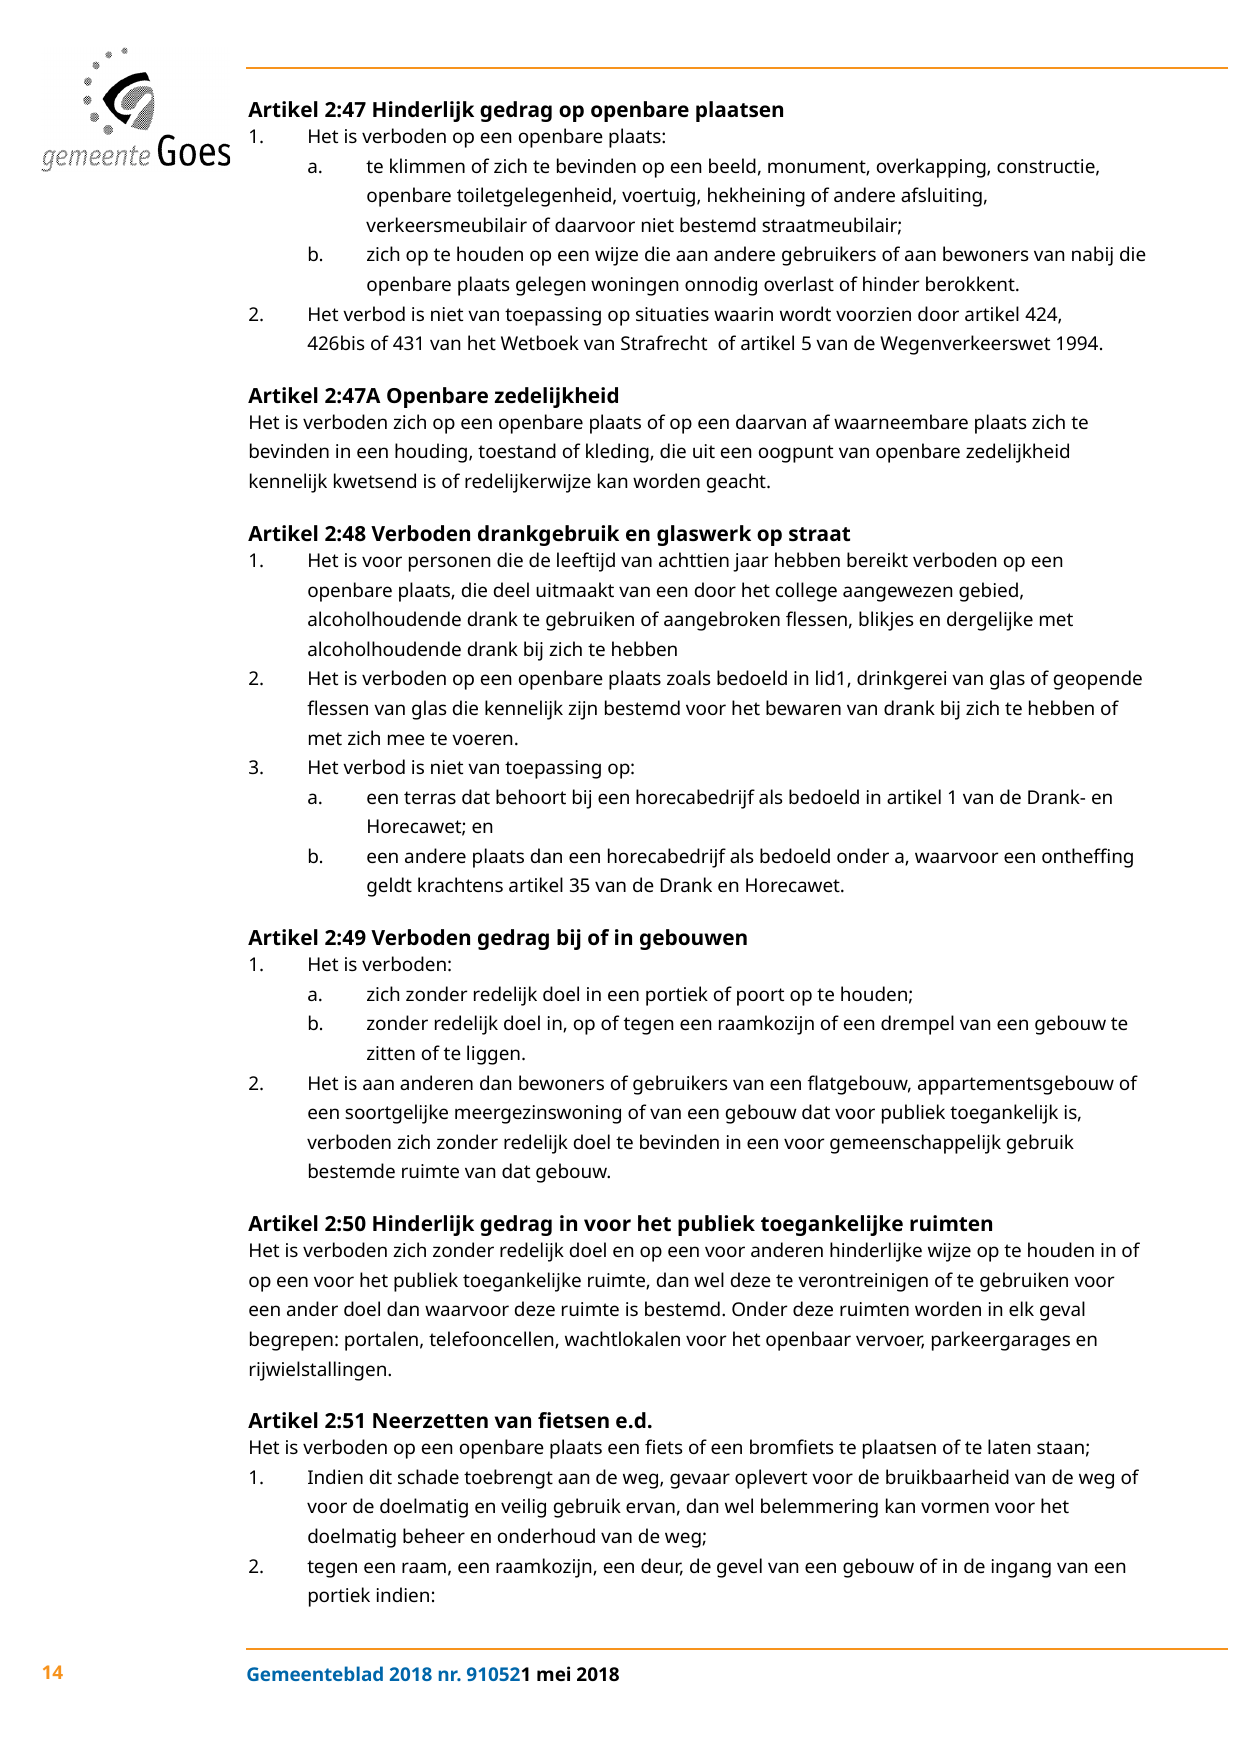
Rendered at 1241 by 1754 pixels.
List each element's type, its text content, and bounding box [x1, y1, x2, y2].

text Het is verboden op een openbare plaats een fiets of een bromfiets te plaatsen of te laten staan; [248, 1434, 1152, 1460]
list Indien dit schade toebrengt aan de weg, gevaar oplevert voor de bruikbaarheid van de weg of voor de doelmatig en veilig gebruik ervan, dan wel belemmering kan vormen voor het doelmatig beheer en onderhoud van de weg; [248, 1464, 1152, 1549]
text Het is verboden zich zonder redelijk doel en op een voor anderen hinderlijke wijze op te houden in of op een voor het publiek toegankelijke ruimte, dan wel deze te verontreinigen of te gebruiken voor een ander doel dan waarvoor deze ruimte is bestemd. Onder deze ruimten worden in elk geval begrepen: portalen, telefooncellen, wachtlokalen voor het openbaar vervoer, parkeergarages en rijwielstallingen. [248, 1237, 1152, 1381]
text Artikel 2:49 Verboden gedrag bij of in gebouwen [248, 923, 1152, 951]
list een terras dat behoort bij een horecabedrijf als bedoeld in artikel 1 van de Drank- en Horecawet; en [307, 784, 1152, 839]
list Het is verboden op een openbare plaats: [248, 123, 1152, 149]
list zich zonder redelijk doel in een portiek of poort op te houden; [307, 981, 1152, 1007]
text Artikel 2:51 Neerzetten van fietsen e.d. [248, 1406, 1152, 1434]
text Artikel 2:47A Openbare zedelijkheid [248, 381, 1152, 409]
text Het is verboden zich op een openbare plaats of op een daarvan af waarneembare plaats zich te bevinden in een houding, toestand of kleding, die uit een oogpunt van openbare zedelijkheid kennelijk kwetsend is of redelijkerwijze kan worden geacht. [248, 409, 1152, 494]
picture [41, 47, 231, 172]
list Het verbod is niet van toepassing op situaties waarin wordt voorzien door artikel 424, 426bis of 431 van het Wetboek van Strafrecht of artikel 5 van de Wegenverkeerswet 1994. [248, 301, 1152, 356]
text Artikel 2:47 Hinderlijk gedrag op openbare plaatsen [248, 95, 1152, 123]
list Het is voor personen die de leeftijd van achttien jaar hebben bereikt verboden op een openbare plaats, die deel uitmaakt van een door het college aangewezen gebied, alcoholhoudende drank te gebruiken of aangebroken flessen, blikjes en dergelijke met alcoholhoudende drank bij zich te hebben [248, 547, 1152, 662]
list een andere plaats dan een horecabedrijf als bedoeld onder a, waarvoor een ontheffing geldt krachtens artikel 35 van de Drank en Horecawet. [307, 843, 1152, 898]
list tegen een raam, een raamkozijn, een deur, de gevel van een gebouw of in de ingang van een portiek indien: [248, 1553, 1152, 1608]
list zich op te houden op een wijze die aan andere gebruikers of aan bewoners van nabij die openbare plaats gelegen woningen onnodig overlast of hinder berokkent. [307, 242, 1152, 297]
text Artikel 2:48 Verboden drankgebruik en glaswerk op straat [248, 519, 1152, 547]
list te klimmen of zich te bevinden op een beeld, monument, overkapping, constructie, openbare toiletgelegenheid, voertuig, hekheining of andere afsluiting, verkeersmeubilair of daarvoor niet bestemd straatmeubilair; [307, 153, 1152, 238]
list Het verbod is niet van toepassing op: [248, 754, 1152, 780]
list Het is verboden op een openbare plaats zoals bedoeld in lid1, drinkgerei van glas of geopende flessen van glas die kennelijk zijn bestemd voor het bewaren van drank bij zich te hebben of met zich mee te voeren. [248, 666, 1152, 750]
list zonder redelijk doel in, op of tegen een raamkozijn of een drempel van een gebouw te zitten of te liggen. [307, 1011, 1152, 1066]
list Het is aan anderen dan bewoners of gebruikers van een flatgebouw, appartementsgebouw of een soortgelijke meergezinswoning of van een gebouw dat voor publiek toegankelijk is, verboden zich zonder redelijk doel te bevinden in een voor gemeenschappelijk gebruik bestemde ruimte van dat gebouw. [248, 1070, 1152, 1184]
list Het is verboden: [248, 951, 1152, 977]
text Artikel 2:50 Hinderlijk gedrag in voor het publiek toegankelijke ruimten [248, 1209, 1152, 1237]
